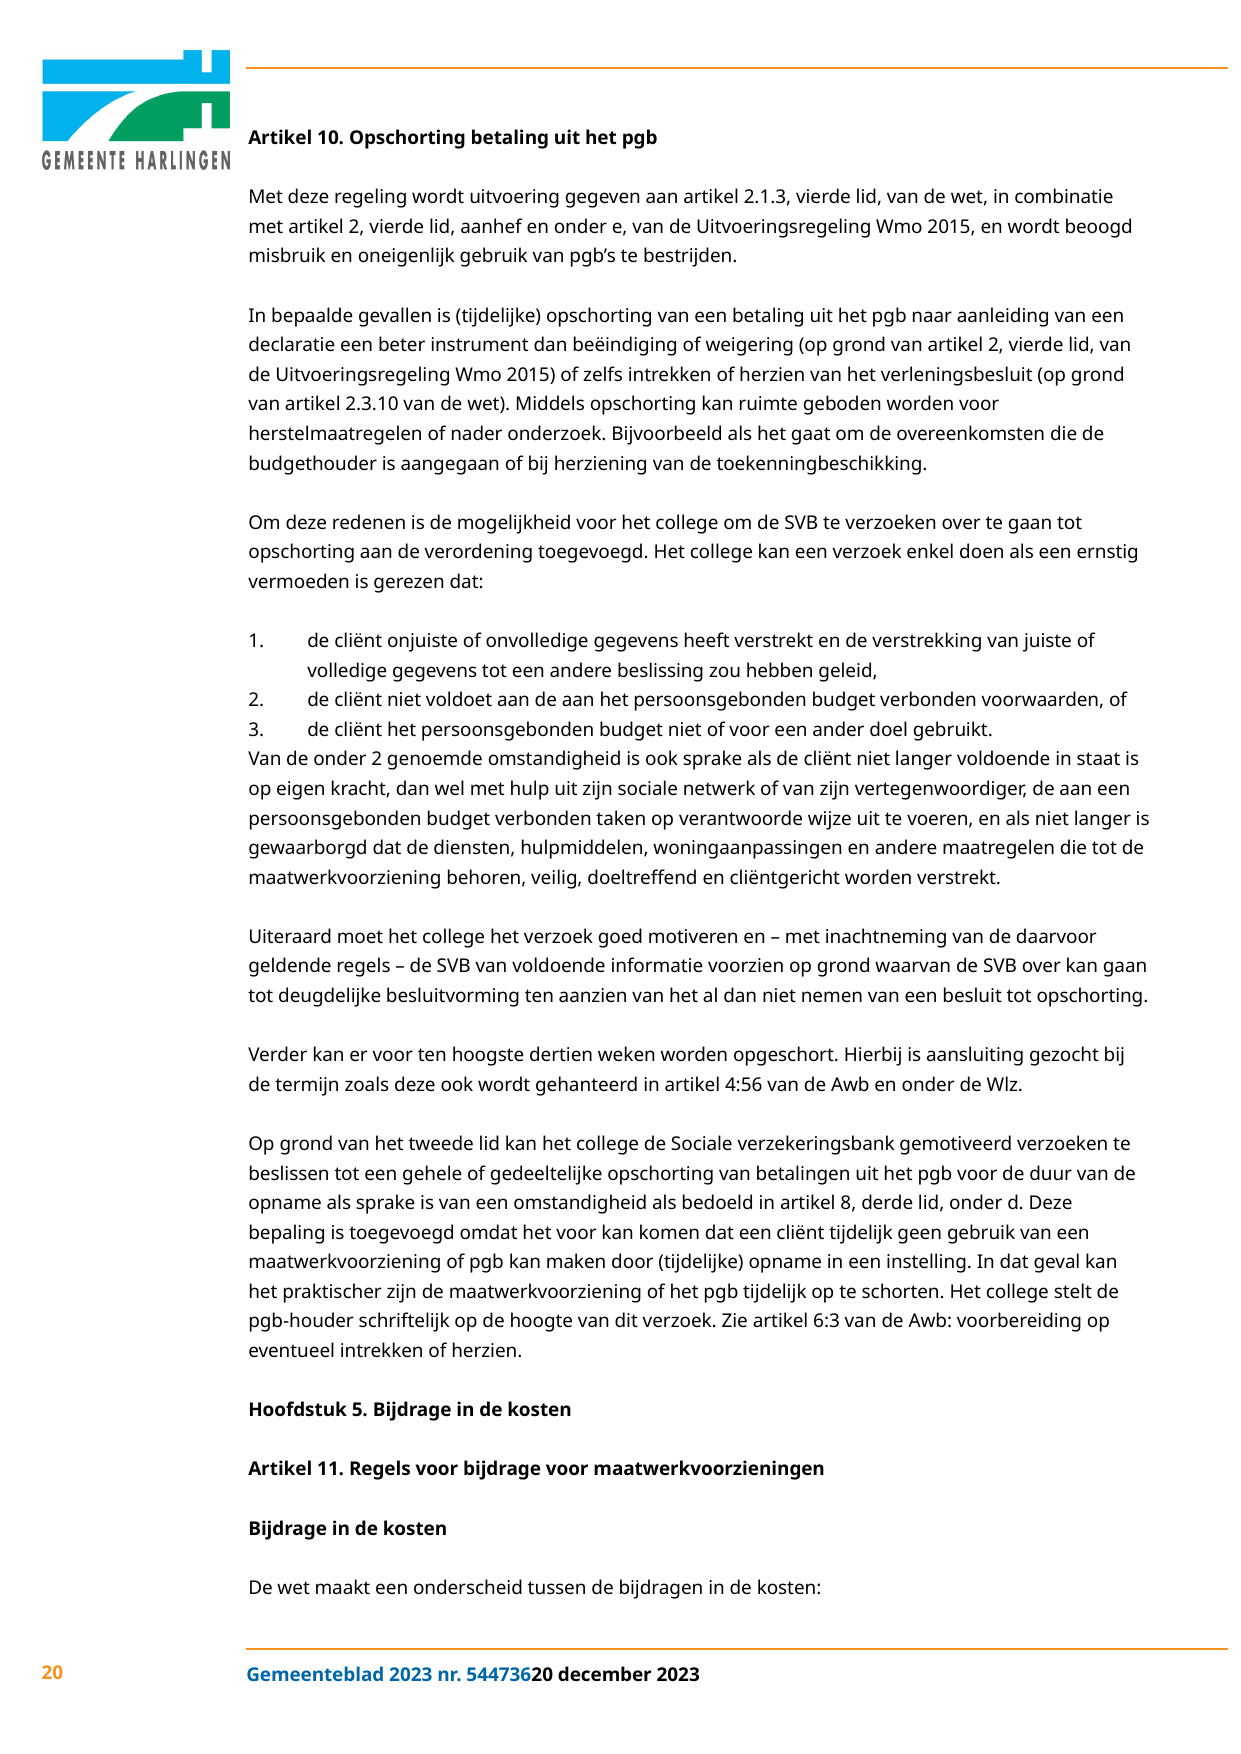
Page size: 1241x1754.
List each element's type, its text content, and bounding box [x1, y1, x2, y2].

text Artikel 10. Opschorting betaling uit het pgb [248, 124, 1152, 150]
list de cliënt het persoonsgebonden budget niet of voor een ander doel gebruikt. [248, 716, 1152, 742]
text Om deze redenen is de mogelijkheid voor het college om de SVB te verzoeken over te gaan tot opschorting aan de verordening toegevoegd. Het college kan een verzoek enkel doen als een ernstig vermoeden is gerezen dat: [248, 509, 1152, 594]
text Artikel 11. Regels voor bijdrage voor maatwerkvoorzieningen [248, 1456, 1152, 1481]
list de cliënt onjuiste of onvolledige gegevens heeft verstrekt en de verstrekking van juiste of volledige gegevens tot een andere beslissing zou hebben geleid, [248, 627, 1152, 683]
text In bepaalde gevallen is (tijdelijke) opschorting van een betaling uit het pgb naar aanleiding van een declaratie een beter instrument dan beëindiging of weigering (op grond van artikel 2, vierde lid, van de Uitvoeringsregeling Wmo 2015) of zelfs intrekken of herzien van het verleningsbesluit (op grond van artikel 2.3.10 van de wet). Middels opschorting kan ruimte geboden worden voor herstelmaatregelen of nader onderzoek. Bijvoorbeeld als het gaat om de overeenkomsten die de budgethouder is aangegaan of bij herziening van de toekenningbeschikking. [248, 302, 1152, 476]
list de cliënt niet voldoet aan de aan het persoonsgebonden budget verbonden voorwaarden, of [248, 686, 1152, 712]
text Uiteraard moet het college het verzoek goed motiveren en – met inachtneming van de daarvoor geldende regels – de SVB van voldoende informatie voorzien op grond waarvan de SVB over kan gaan tot deugdelijke besluitvorming ten aanzien van het al dan niet nemen van een besluit tot opschorting. [248, 923, 1152, 1008]
text Bijdrage in de kosten [248, 1515, 1152, 1541]
text De wet maakt een onderscheid tussen de bijdragen in de kosten: [248, 1574, 1152, 1600]
text Hoofdstuk 5. Bijdrage in de kosten [248, 1396, 1152, 1422]
text Op grond van het tweede lid kan het college de Sociale verzekeringsbank gemotiveerd verzoeken te beslissen tot een gehele of gedeeltelijke opschorting van betalingen uit het pgb voor de duur van de opname als sprake is van een omstandigheid als bedoeld in artikel 8, derde lid, onder d. Deze bepaling is toegevoegd omdat het voor kan komen dat een cliënt tijdelijk geen gebruik van een maatwerkvoorziening of pgb kan maken door (tijdelijke) opname in een instelling. In dat geval kan het praktischer zijn de maatwerkvoorziening of het pgb tijdelijk op te schorten. Het college stelt de pgb-houder schriftelijk op de hoogte van dit verzoek. Zie artikel 6:3 van de Awb: voorbereiding op eventueel intrekken of herzien. [248, 1130, 1152, 1363]
text Met deze regeling wordt uitvoering gegeven aan artikel 2.1.3, vierde lid, van de wet, in combinatie met artikel 2, vierde lid, aanhef en onder e, van de Uitvoeringsregeling Wmo 2015, en wordt beoogd misbruik en oneigenlijk gebruik van pgb’s te bestrijden. [248, 183, 1152, 268]
text Van de onder 2 genoemde omstandigheid is ook sprake als de cliënt niet langer voldoende in staat is op eigen kracht, dan wel met hulp uit zijn sociale netwerk of van zijn vertegenwoordiger, de aan een persoonsgebonden budget verbonden taken op verantwoorde wijze uit te voeren, en als niet langer is gewaarborgd dat de diensten, hulpmiddelen, woningaanpassingen en andere maatregelen die tot de maatwerkvoorziening behoren, veilig, doeltreffend en cliëntgericht worden verstrekt. [248, 746, 1152, 890]
text Verder kan er voor ten hoogste dertien weken worden opgeschort. Hierbij is aansluiting gezocht bij de termijn zoals deze ook wordt gehanteerd in artikel 4:56 van de Awb en onder de Wlz. [248, 1041, 1152, 1097]
picture [41, 47, 231, 172]
